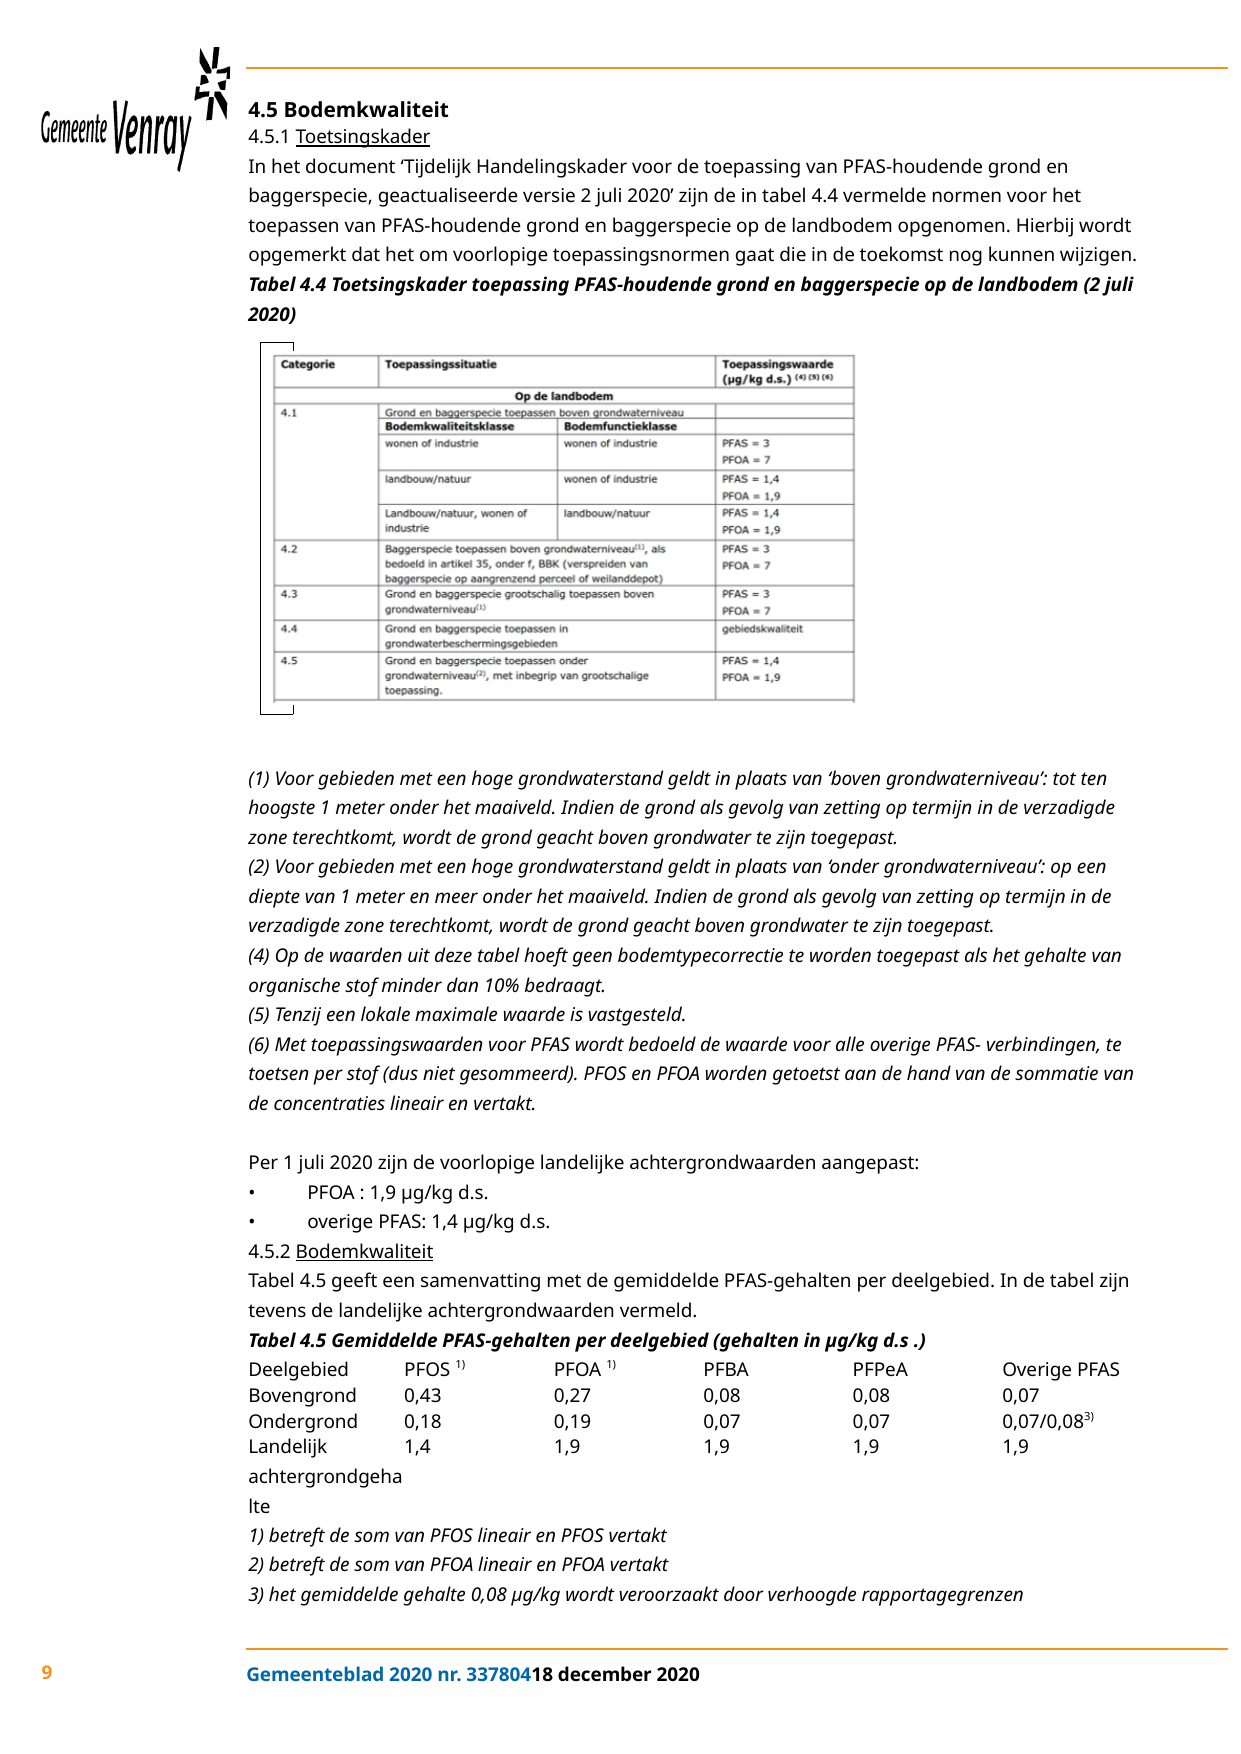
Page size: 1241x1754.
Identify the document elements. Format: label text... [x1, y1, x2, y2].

list PFOA : 1,9 µg/kg d.s. [248, 1179, 1152, 1205]
table_header PFOS 1) [404, 1357, 553, 1382]
text Tabel 4.5 geeft een samenvatting met de gemiddelde PFAS-gehalten per deelgebied. In de tabel zijn tevens de landelijke achtergrondwaarden vermeld. [248, 1268, 1152, 1323]
table_cell 0,43 [404, 1382, 553, 1408]
table_cell 0,27 [554, 1382, 703, 1408]
table_cell 0,18 [404, 1408, 553, 1434]
text Tabel 4.5 Gemiddelde PFAS-gehalten per deelgebied (gehalten in µg/kg d.s .) [248, 1327, 1152, 1353]
table_cell 0,19 [554, 1408, 703, 1434]
text Tabel 4.4 Toetsingskader toepassing PFAS-houdende grond en baggerspecie op de landbodem (2 juli 2020) [248, 271, 1152, 326]
list overige PFAS: 1,4 µg/kg d.s. [248, 1208, 1152, 1234]
text (6) Met toepassingswaarden voor PFAS wordt bedoeld de waarde voor alle overige PFAS- verbindingen, te toetsen per stof (dus niet gesommeerd). PFOS en PFOA worden getoetst aan de hand van de sommatie van de concentraties lineair en vertakt. [248, 1031, 1152, 1116]
table_header Deelgebied [248, 1357, 404, 1382]
table_cell 1,9 [554, 1434, 703, 1519]
table_cell 0,07 [1002, 1382, 1152, 1408]
table_cell 1,9 [1002, 1434, 1152, 1519]
table_cell 0,08 [703, 1382, 852, 1408]
table_cell 1,9 [703, 1434, 852, 1519]
table_cell 0,08 [853, 1382, 1002, 1408]
text 4.5.2 Bodemkwaliteit [248, 1238, 1152, 1264]
text (5) Tenzij een lokale maximale waarde is vastgesteld. [248, 1001, 1152, 1027]
table_cell 0,07/0,083) [1002, 1408, 1152, 1434]
picture [268, 351, 860, 705]
text (1) Voor gebieden met een hoge grondwaterstand geldt in plaats van ‘boven grondwaterniveau’: tot ten hoogste 1 meter onder het maaiveld. Indien de grond als gevolg van zetting op termijn in de verzadigde zone terechtkomt, wordt de grond geacht boven grondwater te zijn toegepast. [248, 765, 1152, 850]
text Per 1 juli 2020 zijn de voorlopige landelijke achtergrondwaarden aangepast: [248, 1149, 1152, 1175]
text (2) Voor gebieden met een hoge grondwaterstand geldt in plaats van ‘onder grondwaterniveau’: op een diepte van 1 meter en meer onder het maaiveld. Indien de grond als gevolg van zetting op termijn in de verzadigde zone terechtkomt, wordt de grond geacht boven grondwater te zijn toegepast. [248, 853, 1152, 938]
text 3) het gemiddelde gehalte 0,08 µg/kg wordt veroorzaakt door verhoogde rapportagegrenzen [248, 1581, 1152, 1607]
table_header PFPeA [853, 1357, 1002, 1382]
picture [41, 47, 231, 172]
table_cell Ondergrond [248, 1408, 404, 1434]
text 1) betreft de som van PFOS lineair en PFOS vertakt [248, 1522, 1152, 1548]
table_cell Landelijk achtergrondgehalte [248, 1434, 404, 1519]
table_cell 0,07 [853, 1408, 1002, 1434]
table_cell Bovengrond [248, 1382, 404, 1408]
table_header Overige PFAS [1002, 1357, 1152, 1382]
text In het document ‘Tijdelijk Handelingskader voor de toepassing van PFAS-houdende grond en baggerspecie, geactualiseerde versie 2 juli 2020’ zijn de in tabel 4.4 vermelde normen voor het toepassen van PFAS-houdende grond en baggerspecie op de landbodem opgenomen. Hierbij wordt opgemerkt dat het om voorlopige toepassingsnormen gaat die in de toekomst nog kunnen wijzigen. [248, 153, 1152, 267]
text (4) Op de waarden uit deze tabel hoeft geen bodemtypecorrectie te worden toegepast als het gehalte van organische stof minder dan 10% bedraagt. [248, 942, 1152, 998]
text 4.5.1 Toetsingskader [248, 123, 1152, 149]
table_cell 1,9 [853, 1434, 1002, 1519]
text 2) betreft de som van PFOA lineair en PFOA vertakt [248, 1551, 1152, 1577]
table_cell 1,4 [404, 1434, 553, 1519]
table_header PFBA [703, 1357, 852, 1382]
text 4.5 Bodemkwaliteit [248, 95, 1152, 123]
table_header PFOA 1) [554, 1357, 703, 1382]
table_cell 0,07 [703, 1408, 852, 1434]
